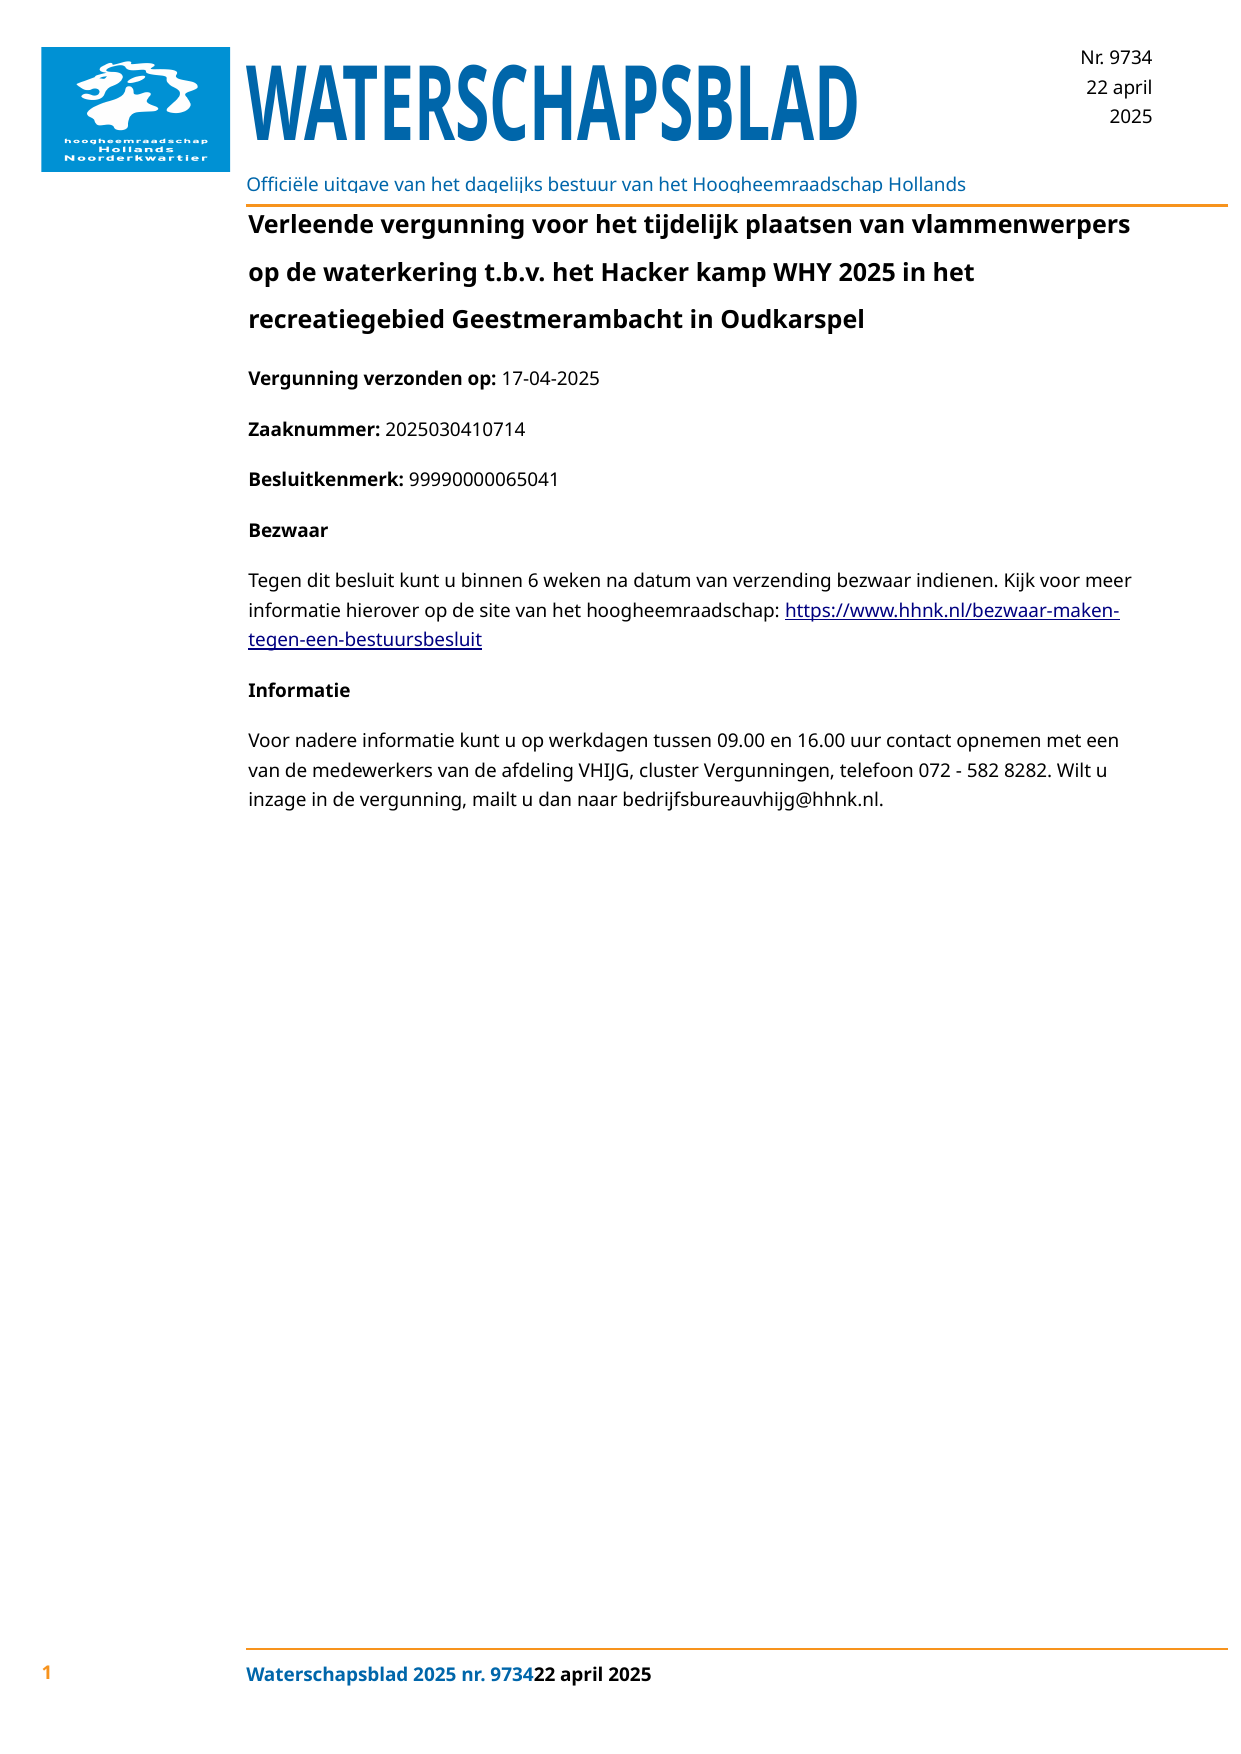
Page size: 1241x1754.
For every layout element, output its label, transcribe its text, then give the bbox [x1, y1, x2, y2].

text Tegen dit besluit kunt u binnen 6 weken na datum van verzending bezwaar indienen. Kijk voor meer informatie hierover op de site van het hoogheemraadschap: https://www.hhnk.nl/bezwaar-maken-tegen-een-bestuursbesluit [248, 567, 1152, 652]
picture [118, 62, 197, 112]
text Zaaknummer: 2025030410714 [248, 416, 1152, 442]
text Besluitkenmerk: 99990000065041 [248, 466, 1152, 492]
picture [88, 87, 157, 130]
text Informatie [248, 677, 1152, 702]
text Voor nadere informatie kunt u op werkdagen tussen 09.00 en 16.00 uur contact opnemen met een van de medewerkers van de afdeling VHIJG, cluster Vergunningen, telefoon 072 - 582 8282. Wilt u inzage in de vergunning, mailt u dan naar bedrijfsbureauvhijg@hhnk.nl. [248, 727, 1152, 812]
picture [129, 76, 144, 82]
text Bezwaar [248, 517, 1152, 542]
text Vergunning verzonden op: 17-04-2025 [248, 366, 1152, 391]
picture [78, 64, 122, 99]
text Verleende vergunning voor het tijdelijk plaatsen van vlammenwerpers op de waterkering t.b.v. het Hacker kamp WHY 2025 in het recreatiegebied Geestmerambacht in Oudkarspel [248, 207, 1152, 336]
